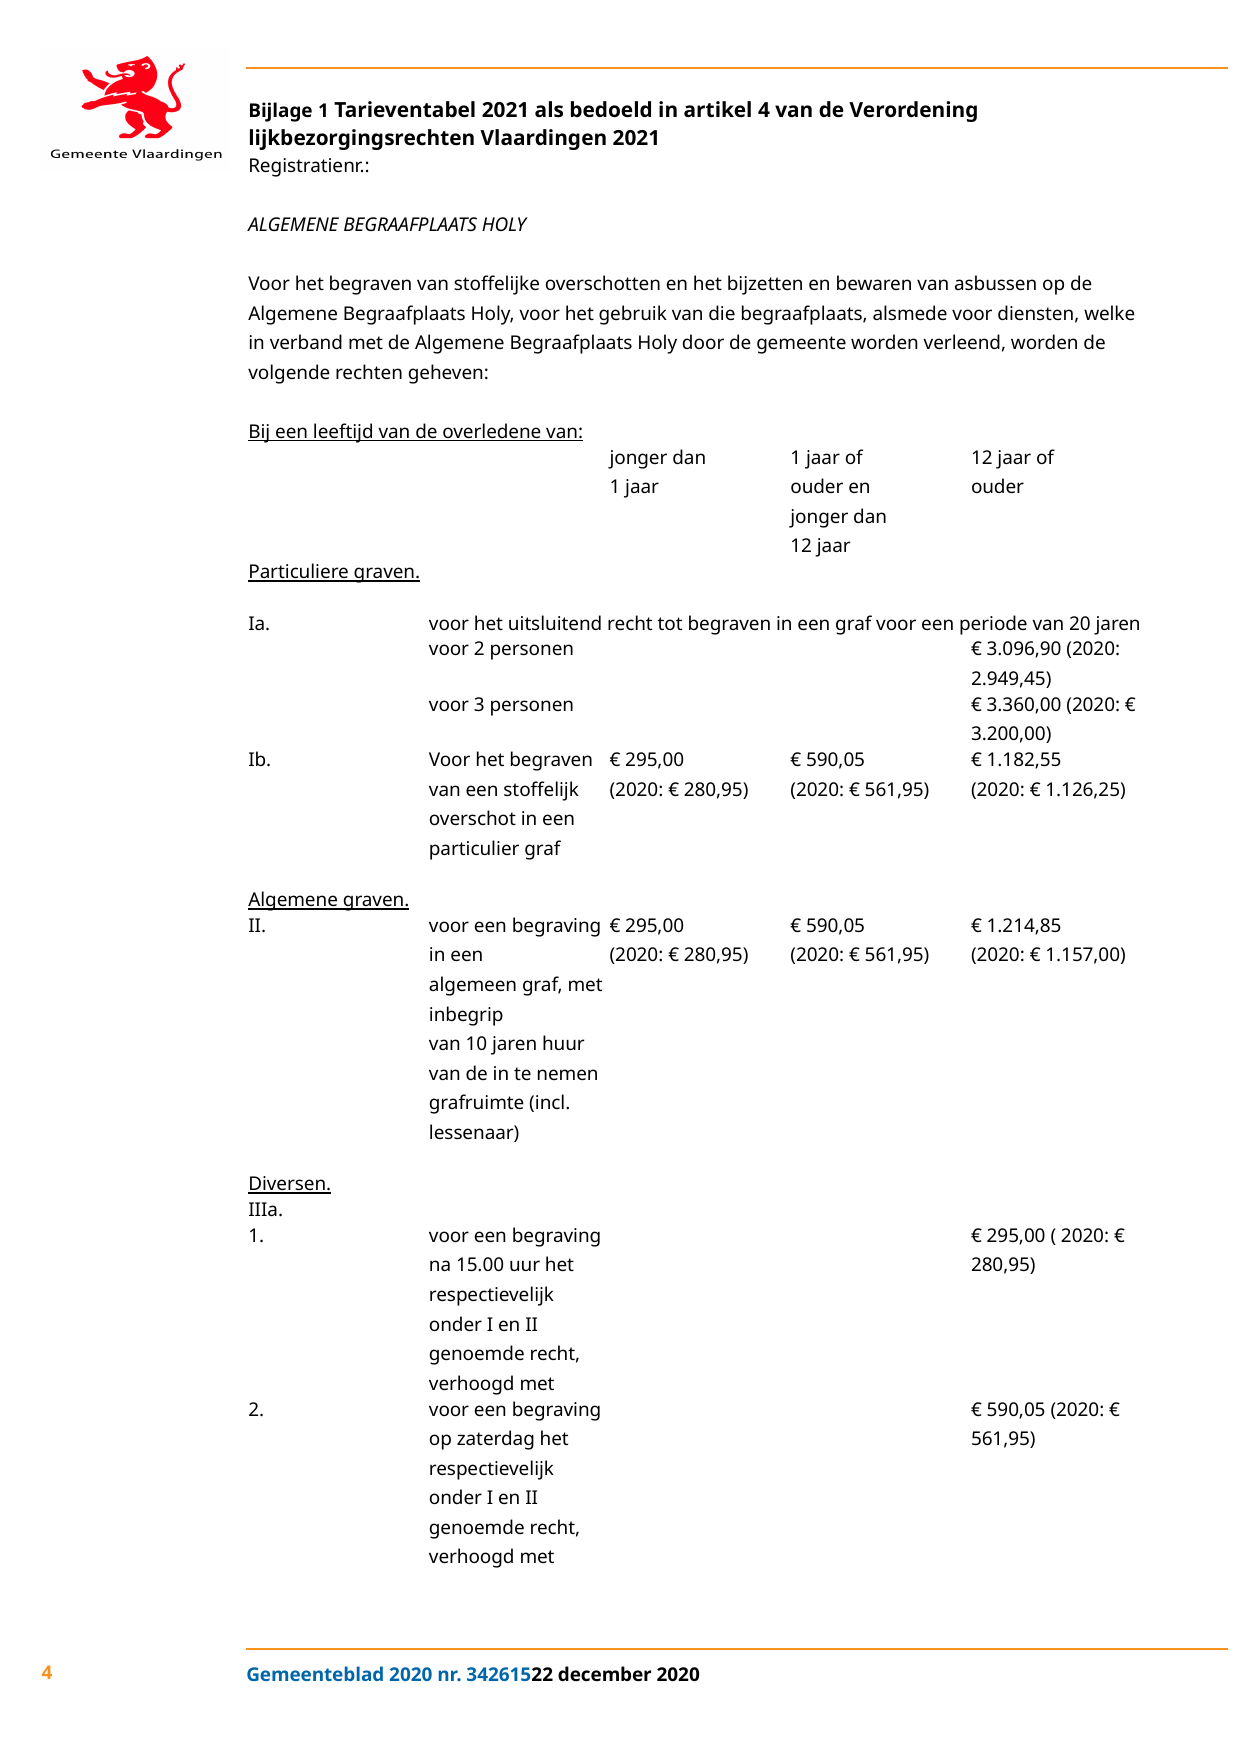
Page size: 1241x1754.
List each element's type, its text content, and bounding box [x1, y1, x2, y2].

table_cell 12 jaar of ouder [971, 444, 1152, 558]
table_header [971, 418, 1152, 444]
table_cell [248, 1145, 429, 1171]
table_cell € 295,00 ( 2020: € 280,95) [971, 1222, 1152, 1396]
table_cell [609, 691, 790, 746]
table_cell [248, 636, 429, 691]
table_cell € 590,05 (2020: € 561,95) [790, 912, 971, 1145]
table_cell [971, 584, 1152, 610]
table_cell [609, 861, 790, 886]
table_cell [971, 558, 1152, 584]
table_cell voor 3 personen [429, 691, 609, 746]
table_cell Particuliere graven. [248, 558, 609, 584]
table_cell [609, 1145, 790, 1171]
table_cell [248, 1569, 429, 1595]
table_cell [429, 861, 609, 886]
table_cell Ia. [248, 610, 429, 636]
table_cell [609, 558, 790, 584]
table_cell [790, 558, 971, 584]
table_cell [609, 584, 790, 610]
table_cell [971, 1196, 1152, 1222]
table_cell 2. [248, 1396, 429, 1569]
table_header [609, 418, 790, 444]
table_cell [609, 1171, 790, 1196]
table_cell [790, 691, 971, 746]
table_header Bij een leeftijd van de overledene van: [248, 418, 609, 444]
table_cell [790, 1171, 971, 1196]
table_cell € 590,05 (2020: € 561,95) [971, 1396, 1152, 1569]
table_header [790, 418, 971, 444]
table_cell [248, 444, 429, 558]
table_cell [790, 1222, 971, 1396]
table_cell 1. [248, 1222, 429, 1396]
table_cell € 3.360,00 (2020: € 3.200,00) [971, 691, 1152, 746]
text Voor het begraven van stoffelijke overschotten en het bijzetten en bewaren van asbussen op de Algemene Begraafplaats Holy, voor het gebruik van die begraafplaats, alsmede voor diensten, welke in verband met de Algemene Begraafplaats Holy door de gemeente worden verleend, worden de volgende rechten geheven: [248, 270, 1152, 384]
table_cell II. [248, 912, 429, 1145]
table_cell [790, 1396, 971, 1569]
table_cell [429, 1145, 609, 1171]
table_cell [971, 886, 1152, 912]
table_cell Ib. [248, 746, 429, 861]
table_cell € 295,00 (2020: € 280,95) [609, 746, 790, 861]
table_cell [248, 584, 429, 610]
table_cell [971, 861, 1152, 886]
table_cell [429, 1569, 609, 1595]
table_cell voor 2 personen [429, 636, 609, 691]
table_cell [790, 861, 971, 886]
table_cell voor een begraving na 15.00 uur het respectievelijk onder I en II genoemde recht, verhoogd met [429, 1222, 609, 1396]
table_cell voor het uitsluitend recht tot begraven in een graf voor een periode van 20 jaren [429, 610, 1152, 636]
table_cell € 3.096,90 (2020: 2.949,45) [971, 636, 1152, 691]
table_cell [790, 1569, 971, 1595]
table_cell IIIa. [248, 1196, 429, 1222]
table_cell [971, 1171, 1152, 1196]
table_cell [609, 1396, 790, 1569]
table_cell [790, 1196, 971, 1222]
table_cell € 295,00 (2020: € 280,95) [609, 912, 790, 1145]
table_cell 1 jaar of ouder en jonger dan 12 jaar [790, 444, 971, 558]
table_cell [248, 861, 429, 886]
table_cell [429, 584, 609, 610]
table_cell Diversen. [248, 1171, 609, 1196]
table_cell Voor het begraven van een stoffelijk overschot in een particulier graf [429, 746, 609, 861]
table_cell [609, 636, 790, 691]
table_cell [971, 1145, 1152, 1171]
table_cell voor een begraving op zaterdag het respectievelijk onder I en II genoemde recht, verhoogd met [429, 1396, 609, 1569]
picture [41, 47, 231, 172]
table_cell € 1.182,55 (2020: € 1.126,25) [971, 746, 1152, 861]
table_cell [248, 691, 429, 746]
table_cell [609, 886, 790, 912]
table_cell [609, 1569, 790, 1595]
table_cell [971, 1569, 1152, 1595]
table_cell [429, 444, 609, 558]
table_cell voor een begraving in een algemeen graf, met inbegrip van 10 jaren huur van de in te nemen grafruimte (incl. lessenaar) [429, 912, 609, 1145]
text ALGEMENE BEGRAAFPLAATS HOLY [248, 211, 1152, 237]
table_cell [790, 1145, 971, 1171]
table_cell [790, 886, 971, 912]
table_cell [609, 1222, 790, 1396]
text Bijlage 1 Tarieventabel 2021 als bedoeld in artikel 4 van de Verordening lijkbezorgingsrechten Vlaardingen 2021 [248, 95, 1152, 152]
table_cell [609, 1196, 790, 1222]
table_cell jonger dan 1 jaar [609, 444, 790, 558]
table_cell € 1.214,85 (2020: € 1.157,00) [971, 912, 1152, 1145]
table_cell [790, 584, 971, 610]
table_cell [429, 1196, 609, 1222]
table_cell [790, 636, 971, 691]
table_cell € 590,05 (2020: € 561,95) [790, 746, 971, 861]
text Registratienr.: [248, 152, 1152, 177]
table_cell Algemene graven. [248, 886, 609, 912]
